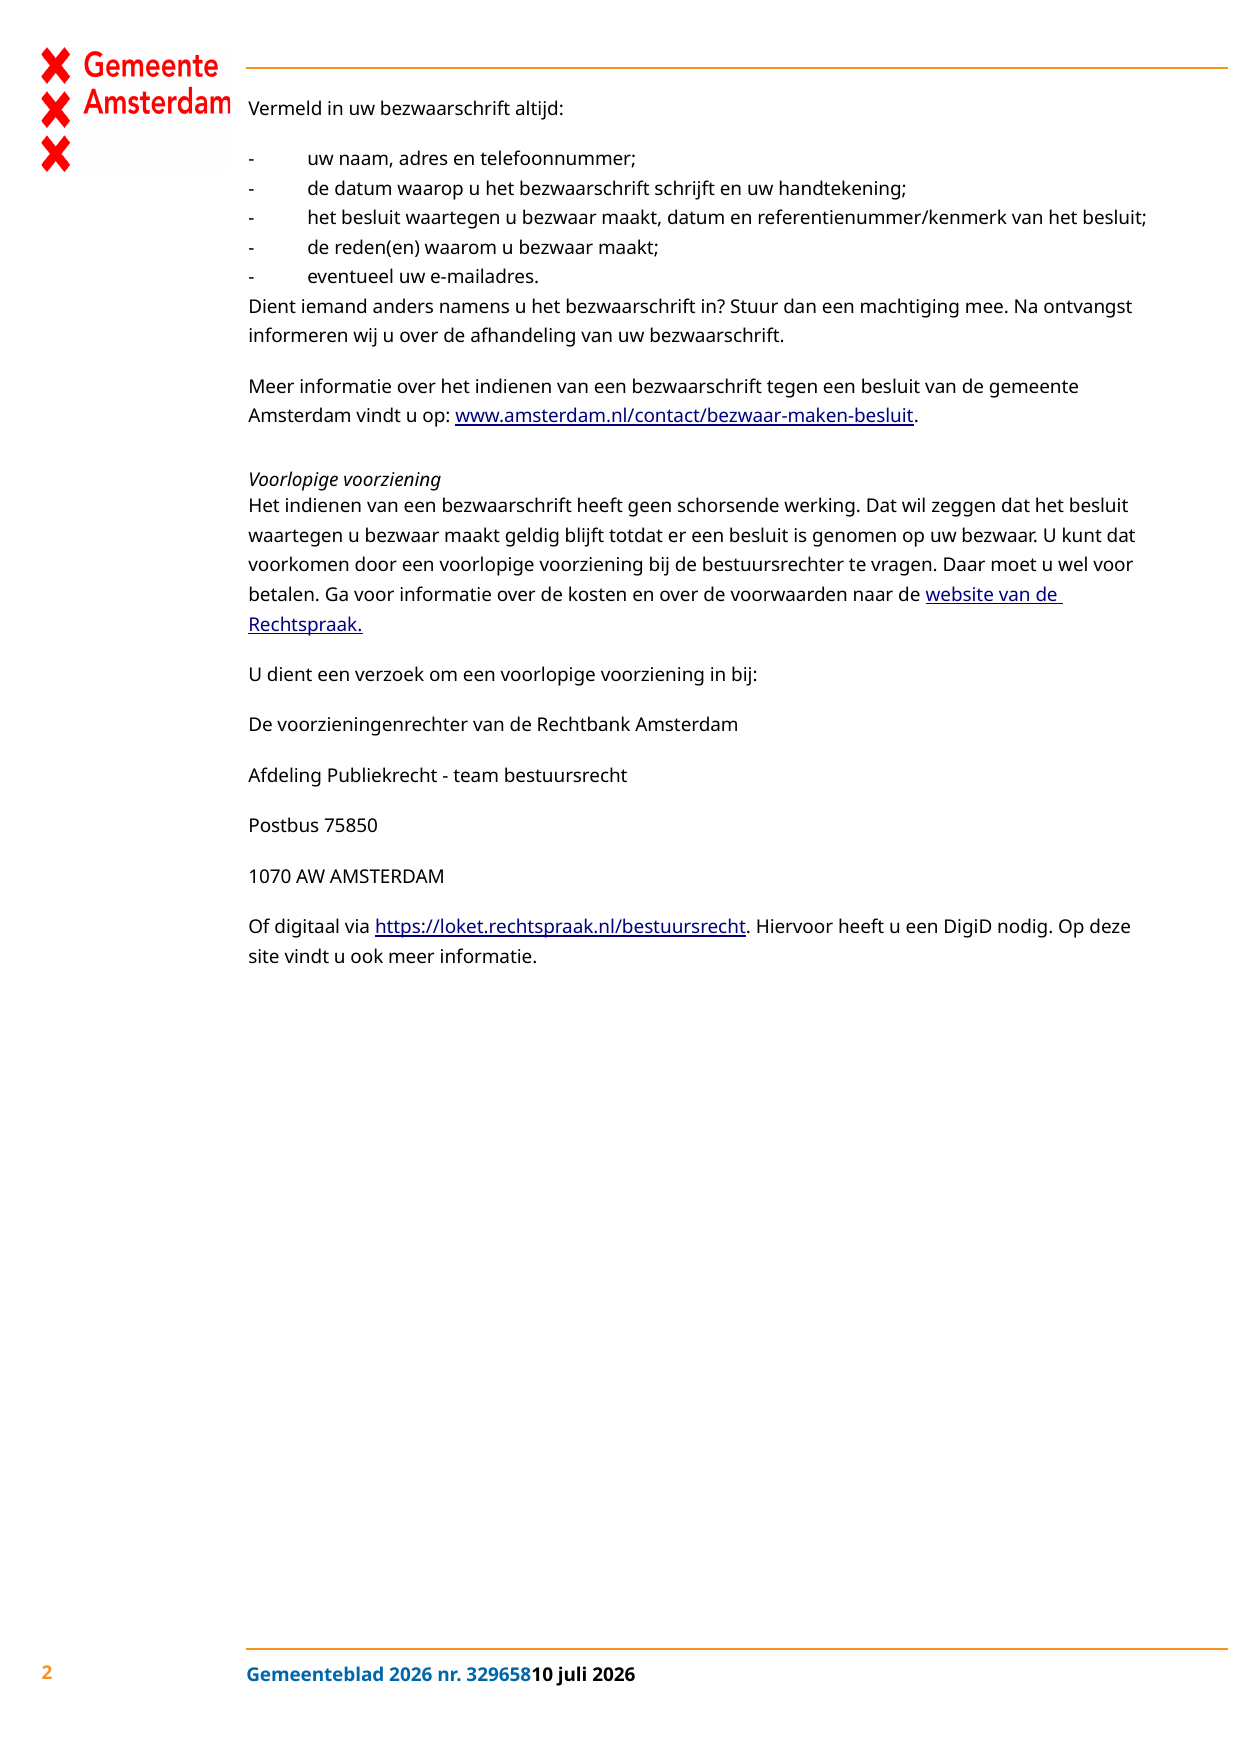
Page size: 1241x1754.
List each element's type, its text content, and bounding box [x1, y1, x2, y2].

list de reden(en) waarom u bezwaar maakt; [248, 234, 1152, 260]
text Postbus 75850 [248, 812, 1152, 838]
text Voorlopige voorziening [248, 467, 1152, 492]
list het besluit waartegen u bezwaar maakt, datum en referentienummer/kenmerk van het besluit; [248, 204, 1152, 230]
list eventueel uw e-mailadres. [248, 263, 1152, 289]
text Afdeling Publiekrecht - team bestuursrecht [248, 762, 1152, 788]
text U dient een verzoek om een voorlopige voorziening in bij: [248, 661, 1152, 687]
text Of digitaal via https://loket.rechtspraak.nl/bestuursrecht. Hiervoor heeft u een DigiD nodig. Op deze site vindt u ook meer informatie. [248, 913, 1152, 968]
text Vermeld in uw bezwaarschrift altijd: [248, 95, 1152, 121]
text Meer informatie over het indienen van een bezwaarschrift tegen een besluit van de gemeente Amsterdam vindt u op: www.amsterdam.nl/contact/bezwaar-maken-besluit. [248, 373, 1152, 428]
text Het indienen van een bezwaarschrift heeft geen schorsende werking. Dat wil zeggen dat het besluit waartegen u bezwaar maakt geldig blijft totdat er een besluit is genomen op uw bezwaar. U kunt dat voorkomen door een voorlopige voorziening bij de bestuursrechter te vragen. Daar moet u wel voor betalen. Ga voor informatie over de kosten en over de voorwaarden naar de website van de Rechtspraak. [248, 492, 1152, 636]
list uw naam, adres en telefoonnummer; [248, 145, 1152, 171]
text 1070 AW AMSTERDAM [248, 863, 1152, 888]
list de datum waarop u het bezwaarschrift schrijft en uw handtekening; [248, 175, 1152, 201]
picture [41, 47, 231, 172]
text De voorzieningenrechter van de Rechtbank Amsterdam [248, 712, 1152, 737]
text Dient iemand anders namens u het bezwaarschrift in? Stuur dan een machtiging mee. Na ontvangst informeren wij u over de afhandeling van uw bezwaarschrift. [248, 293, 1152, 348]
